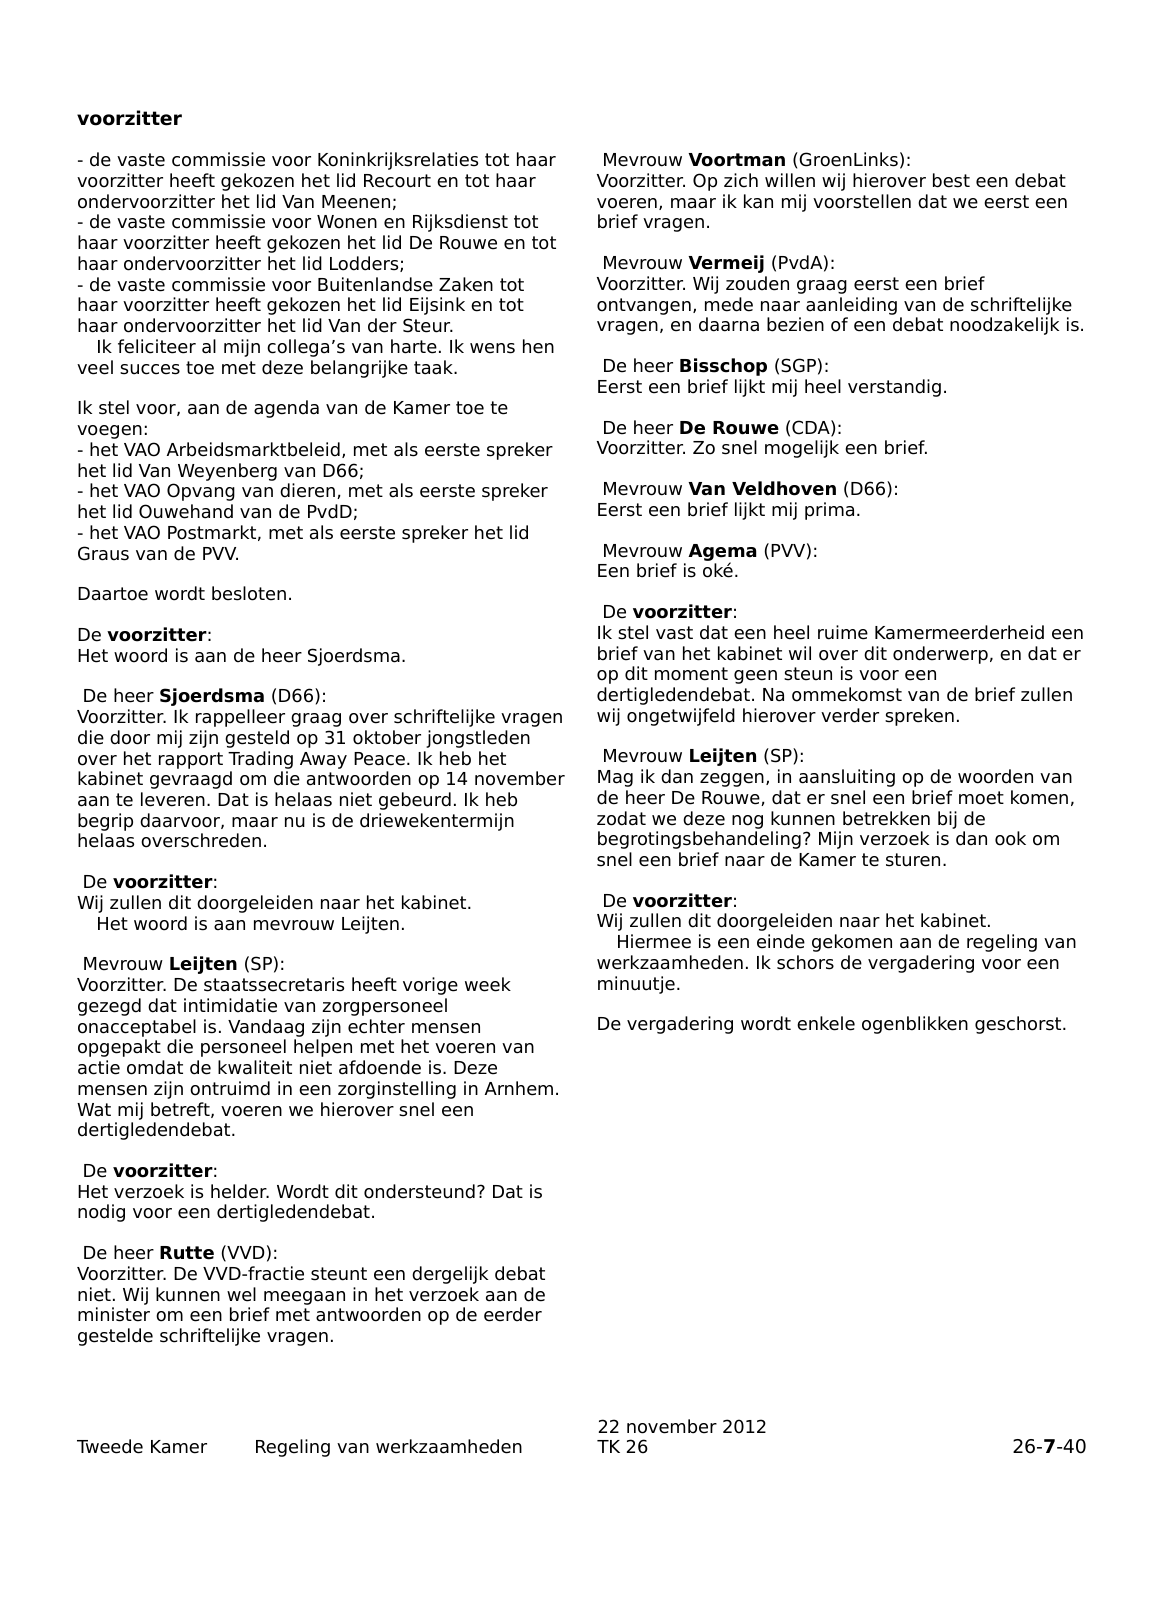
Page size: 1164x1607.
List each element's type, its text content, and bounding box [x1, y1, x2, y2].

text Voorzitter. Op zich willen wij hierover best een debat voeren, maar ik kan mij voorstellen dat we eerst een brief vragen. [596, 171, 1087, 233]
text Mevrouw Van Veldhoven (D66): [596, 479, 1087, 500]
text Voorzitter. Zo snel mogelijk een brief. [596, 438, 1087, 459]
text De voorzitter: [77, 1161, 567, 1182]
text Een brief is oké. [596, 561, 1087, 582]
text - de vaste commissie voor Wonen en Rijksdienst tot haar voorzitter heeft gekozen het lid De Rouwe en tot haar ondervoorzitter het lid Lodders; [77, 212, 567, 274]
text Hiermee is een einde gekomen aan de regeling van werkzaamheden. Ik schors de vergadering voor een minuutje. [596, 932, 1087, 994]
text Daartoe wordt besloten. [77, 584, 567, 605]
text De voorzitter: [77, 625, 567, 646]
text Ik stel vast dat een heel ruime Kamermeerderheid een brief van het kabinet wil over dit onderwerp, en dat er op dit moment geen steun is voor een dertigledendebat. Na ommekomst van de brief zullen wij ongetwijfeld hierover verder spreken. [596, 623, 1087, 726]
text De voorzitter: [596, 602, 1087, 623]
text Voorzitter. De staatssecretaris heeft vorige week gezegd dat intimidatie van zorgpersoneel onacceptabel is. Vandaag zijn echter mensen opgepakt die personeel helpen met het voeren van actie omdat de kwaliteit niet afdoende is. Deze mensen zijn ontruimd in een zorginstelling in Arnhem. Wat mij betreft, voeren we hierover snel een dertigledendebat. [77, 975, 567, 1141]
text Ik feliciteer al mijn collega’s van harte. Ik wens hen veel succes toe met deze belangrijke taak. [77, 337, 567, 378]
text Voorzitter. Ik rappelleer graag over schriftelijke vragen die door mij zijn gesteld op 31 oktober jongstleden over het rapport Trading Away Peace. Ik heb het kabinet gevraagd om die antwoorden op 14 november aan te leveren. Dat is helaas niet gebeurd. Ik heb begrip daarvoor, maar nu is de driewekentermijn helaas overschreden. [77, 707, 567, 852]
text De heer Bisschop (SGP): [596, 356, 1087, 377]
text Ik stel voor, aan de agenda van de Kamer toe te voegen: [77, 398, 567, 440]
text - het VAO Arbeidsmarktbeleid, met als eerste spreker het lid Van Weyenberg van D66; [77, 440, 567, 481]
text Wij zullen dit doorgeleiden naar het kabinet. [77, 893, 567, 913]
text Eerst een brief lijkt mij prima. [596, 500, 1087, 520]
text Het verzoek is helder. Wordt dit ondersteund? Dat is nodig voor een dertigledendebat. [77, 1182, 567, 1223]
text De vergadering wordt enkele ogenblikken geschorst. [596, 1014, 1087, 1035]
text Mevrouw Leijten (SP): [596, 746, 1087, 767]
text - het VAO Postmarkt, met als eerste spreker het lid Graus van de PVV. [77, 523, 567, 564]
text - de vaste commissie voor Koninkrijksrelaties tot haar voorzitter heeft gekozen het lid Recourt en tot haar ondervoorzitter het lid Van Meenen; [77, 150, 567, 212]
text Voorzitter. De VVD-fractie steunt een dergelijk debat niet. Wij kunnen wel meegaan in het verzoek aan de minister om een brief met antwoorden op de eerder gestelde schriftelijke vragen. [77, 1264, 567, 1347]
text Mag ik dan zeggen, in aansluiting op de woorden van de heer De Rouwe, dat er snel een brief moet komen, zodat we deze nog kunnen betrekken bij de begrotingsbehandeling? Mijn verzoek is dan ook om snel een brief naar de Kamer te sturen. [596, 767, 1087, 871]
text De heer Rutte (VVD): [77, 1243, 567, 1264]
text Mevrouw Vermeij (PvdA): [596, 253, 1087, 274]
text De voorzitter: [596, 891, 1087, 911]
text - het VAO Opvang van dieren, met als eerste spreker het lid Ouwehand van de PvdD; [77, 481, 567, 523]
text Eerst een brief lijkt mij heel verstandig. [596, 377, 1087, 397]
text Wij zullen dit doorgeleiden naar het kabinet. [596, 911, 1087, 932]
text - de vaste commissie voor Buitenlandse Zaken tot haar voorzitter heeft gekozen het lid Eijsink en tot haar ondervoorzitter het lid Van der Steur. [77, 274, 567, 337]
text Mevrouw Leijten (SP): [77, 954, 567, 975]
text Het woord is aan de heer Sjoerdsma. [77, 646, 567, 666]
text Voorzitter. Wij zouden graag eerst een brief ontvangen, mede naar aanleiding van de schriftelijke vragen, en daarna bezien of een debat noodzakelijk is. [596, 274, 1087, 336]
text Mevrouw Voortman (GroenLinks): [596, 150, 1087, 171]
text De voorzitter: [77, 872, 567, 893]
text Het woord is aan mevrouw Leijten. [77, 913, 567, 934]
text Mevrouw Agema (PVV): [596, 540, 1087, 561]
text De heer De Rouwe (CDA): [596, 417, 1087, 438]
text De heer Sjoerdsma (D66): [77, 686, 567, 707]
